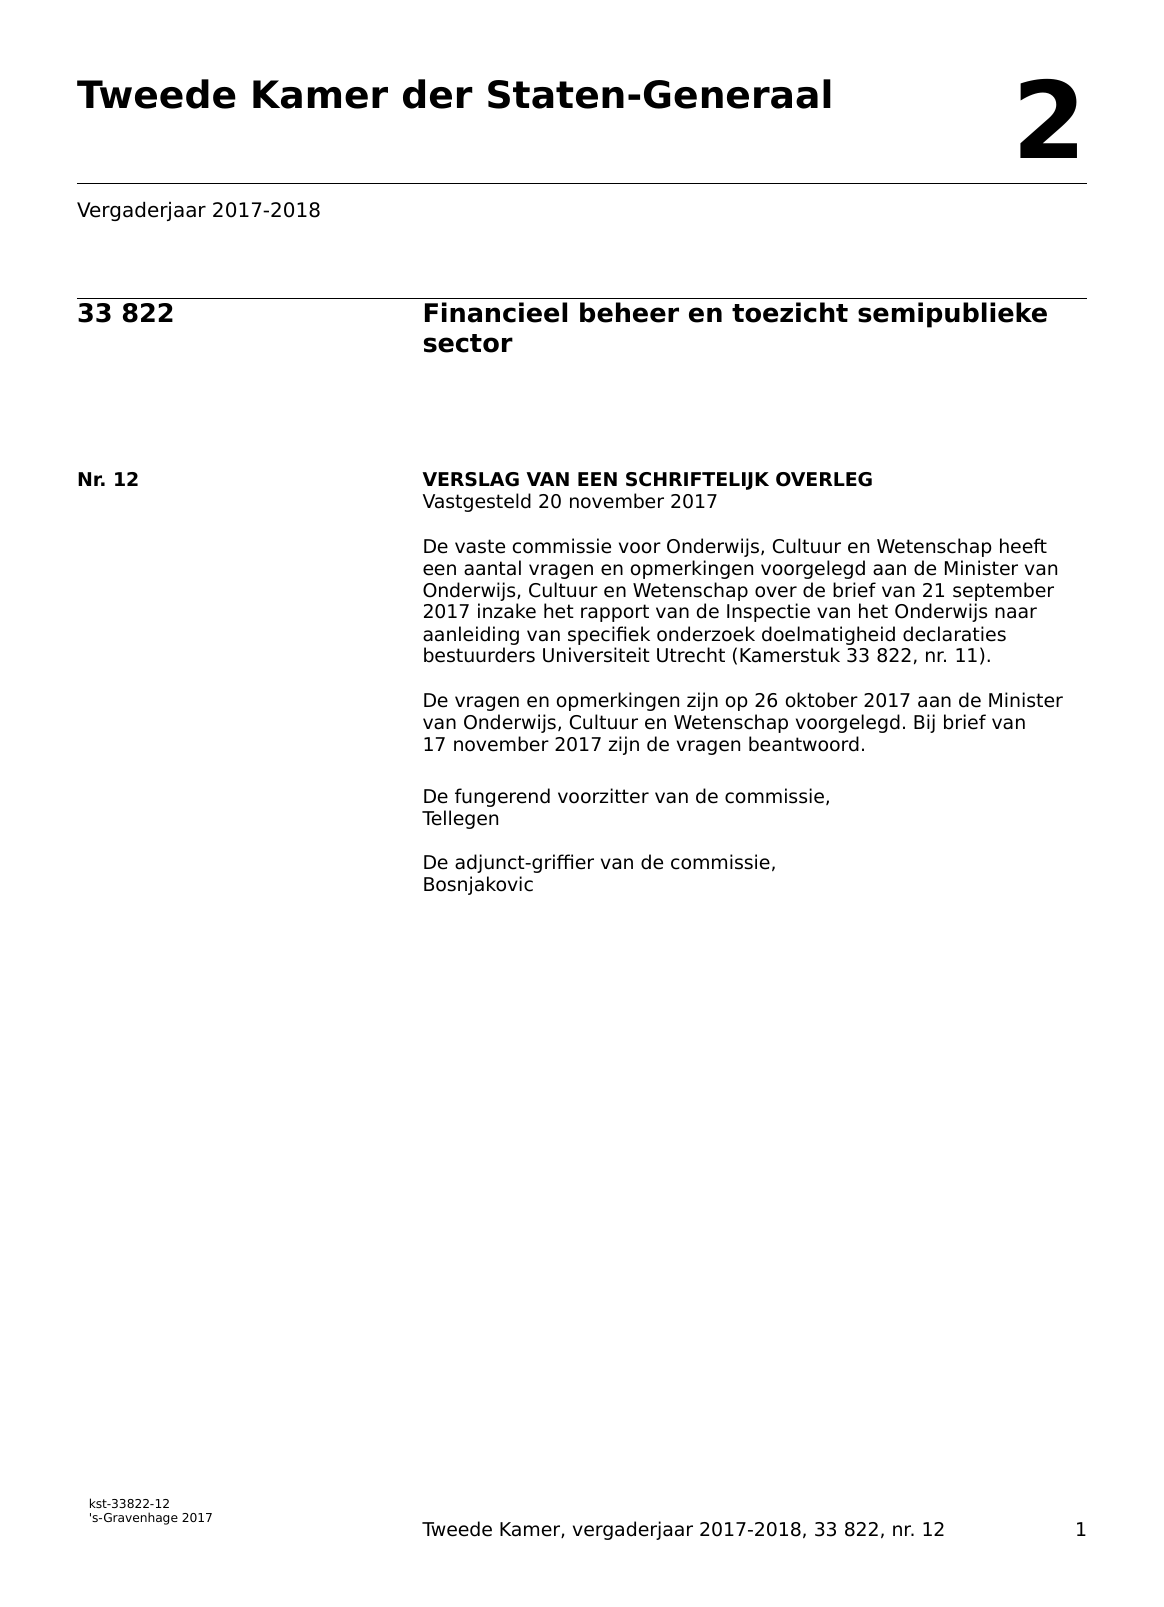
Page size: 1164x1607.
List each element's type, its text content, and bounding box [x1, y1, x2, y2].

text 's-Gravenhage 2017 [88, 1511, 323, 1525]
subtitle Nr. 12 VERSLAG VAN EEN SCHRIFTELIJK OVERLEG [77, 469, 1087, 491]
text De vaste commissie voor Onderwijs, Cultuur en Wetenschap heeft een aantal vragen en opmerkingen voorgelegd aan de Minister van Onderwijs, Cultuur en Wetenschap over de brief van 21 september 2017 inzake het rapport van de Inspectie van het Onderwijs naar aanleiding van specifiek onderzoek doelmatigheid declaraties bestuurders Universiteit Utrecht (Kamerstuk 33 822, nr. 11). [422, 536, 1087, 667]
text kst-33822-12 [88, 1497, 323, 1511]
text De vragen en opmerkingen zijn op 26 oktober 2017 aan de Minister van Onderwijs, Cultuur en Wetenschap voorgelegd. Bij brief van 17 november 2017 zijn de vragen beantwoord. [422, 689, 1087, 756]
text De fungerend voorzitter van de commissie, Tellegen [422, 786, 1087, 829]
table_cell Vergaderjaar 2017-2018 [77, 184, 1087, 298]
table_header Tweede Kamer der Staten-Generaal [77, 59, 886, 183]
table_header 2 [886, 59, 1087, 183]
subtitle 33 822 Financieel beheer en toezicht semipublieke sector [77, 299, 1087, 358]
text De adjunct-griffier van de commissie, Bosnjakovic [422, 852, 1087, 896]
text Vastgesteld 20 november 2017 [422, 491, 1087, 513]
